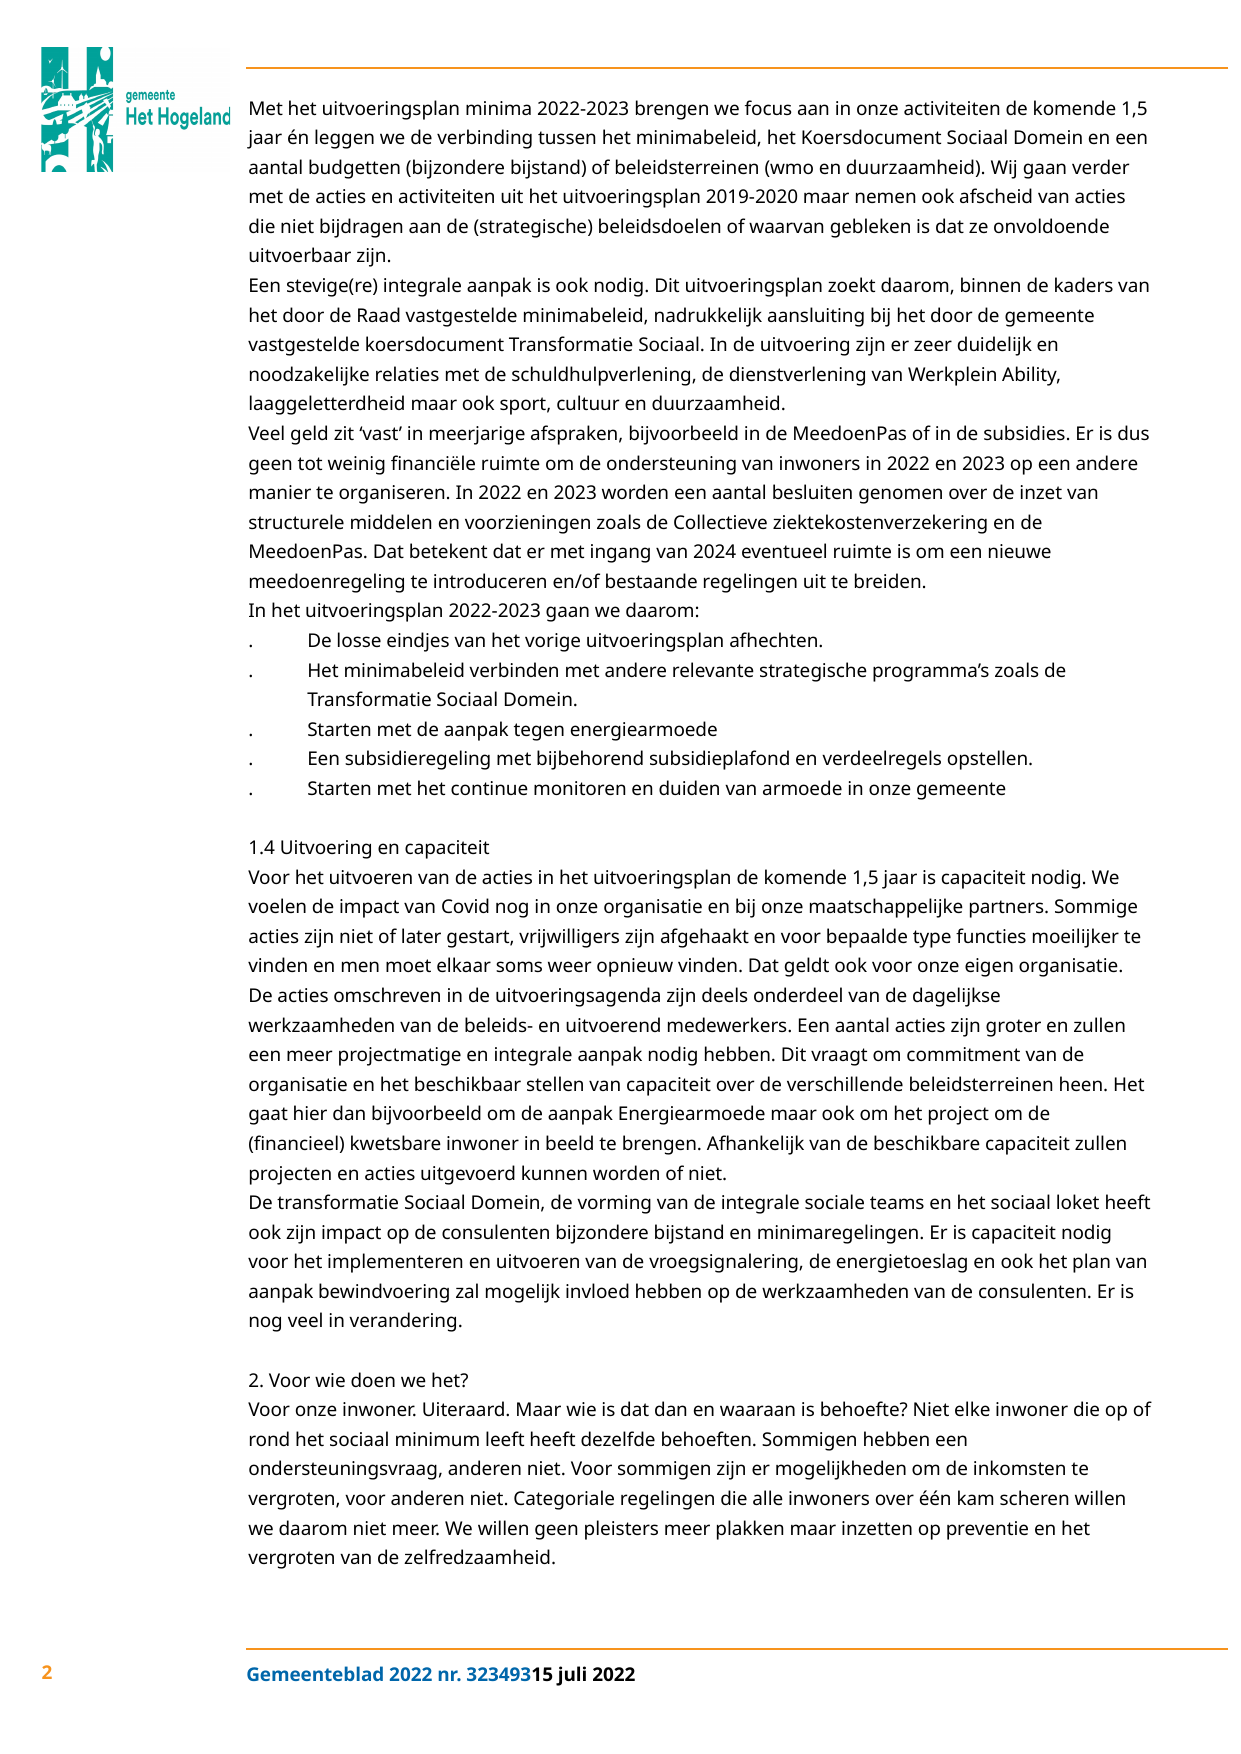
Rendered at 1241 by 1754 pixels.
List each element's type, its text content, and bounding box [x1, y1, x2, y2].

text 2. Voor wie doen we het? [248, 1367, 1152, 1393]
text In het uitvoeringsplan 2022-2023 gaan we daarom: [248, 598, 1152, 623]
list Starten met het continue monitoren en duiden van armoede in onze gemeente [248, 775, 1152, 801]
list De losse eindjes van het vorige uitvoeringsplan afhechten. [248, 627, 1152, 653]
text Voor het uitvoeren van de acties in het uitvoeringsplan de komende 1,5 jaar is capaciteit nodig. We voelen de impact van Covid nog in onze organisatie en bij onze maatschappelijke partners. Sommige acties zijn niet of later gestart, vrijwilligers zijn afgehaakt en voor bepaalde type functies moeilijker te vinden en men moet elkaar soms weer opnieuw vinden. Dat geldt ook voor onze eigen organisatie. [248, 864, 1152, 978]
text Een stevige(re) integrale aanpak is ook nodig. Dit uitvoeringsplan zoekt daarom, binnen de kaders van het door de Raad vastgestelde minimabeleid, nadrukkelijk aansluiting bij het door de gemeente vastgestelde koersdocument Transformatie Sociaal. In de uitvoering zijn er zeer duidelijk en noodzakelijke relaties met de schuldhulpverlening, de dienstverlening van Werkplein Ability, laaggeletterdheid maar ook sport, cultuur en duurzaamheid. [248, 272, 1152, 416]
list Starten met de aanpak tegen energiearmoede [248, 716, 1152, 742]
text Met het uitvoeringsplan minima 2022-2023 brengen we focus aan in onze activiteiten de komende 1,5 jaar én leggen we de verbinding tussen het minimabeleid, het Koersdocument Sociaal Domein en een aantal budgetten (bijzondere bijstand) of beleidsterreinen (wmo en duurzaamheid). Wij gaan verder met de acties en activiteiten uit het uitvoeringsplan 2019-2020 maar nemen ook afscheid van acties die niet bijdragen aan de (strategische) beleidsdoelen of waarvan gebleken is dat ze onvoldoende uitvoerbaar zijn. [248, 95, 1152, 268]
picture [41, 47, 231, 172]
text 1.4 Uitvoering en capaciteit [248, 834, 1152, 860]
list Het minimabeleid verbinden met andere relevante strategische programma’s zoals de Transformatie Sociaal Domein. [248, 657, 1152, 712]
text Voor onze inwoner. Uiteraard. Maar wie is dat dan en waaraan is behoefte? Niet elke inwoner die op of rond het sociaal minimum leeft heeft dezelfde behoeften. Sommigen hebben een ondersteuningsvraag, anderen niet. Voor sommigen zijn er mogelijkheden om de inkomsten te vergroten, voor anderen niet. Categoriale regelingen die alle inwoners over één kam scheren willen we daarom niet meer. We willen geen pleisters meer plakken maar inzetten op preventie en het vergroten van de zelfredzaamheid. [248, 1396, 1152, 1570]
text De acties omschreven in de uitvoeringsagenda zijn deels onderdeel van de dagelijkse werkzaamheden van de beleids- en uitvoerend medewerkers. Een aantal acties zijn groter en zullen een meer projectmatige en integrale aanpak nodig hebben. Dit vraagt om commitment van de organisatie en het beschikbaar stellen van capaciteit over de verschillende beleidsterreinen heen. Het gaat hier dan bijvoorbeeld om de aanpak Energiearmoede maar ook om het project om de (financieel) kwetsbare inwoner in beeld te brengen. Afhankelijk van de beschikbare capaciteit zullen projecten en acties uitgevoerd kunnen worden of niet. [248, 982, 1152, 1186]
list Een subsidieregeling met bijbehorend subsidieplafond en verdeelregels opstellen. [248, 746, 1152, 771]
text De transformatie Sociaal Domein, de vorming van de integrale sociale teams en het sociaal loket heeft ook zijn impact op de consulenten bijzondere bijstand en minimaregelingen. Er is capaciteit nodig voor het implementeren en uitvoeren van de vroegsignalering, de energietoeslag en ook het plan van aanpak bewindvoering zal mogelijk invloed hebben op de werkzaamheden van de consulenten. Er is nog veel in verandering. [248, 1189, 1152, 1333]
text Veel geld zit ‘vast’ in meerjarige afspraken, bijvoorbeeld in de MeedoenPas of in de subsidies. Er is dus geen tot weinig financiële ruimte om de ondersteuning van inwoners in 2022 en 2023 op een andere manier te organiseren. In 2022 en 2023 worden een aantal besluiten genomen over de inzet van structurele middelen en voorzieningen zoals de Collectieve ziektekostenverzekering en de MeedoenPas. Dat betekent dat er met ingang van 2024 eventueel ruimte is om een nieuwe meedoenregeling te introduceren en/of bestaande regelingen uit te breiden. [248, 420, 1152, 594]
